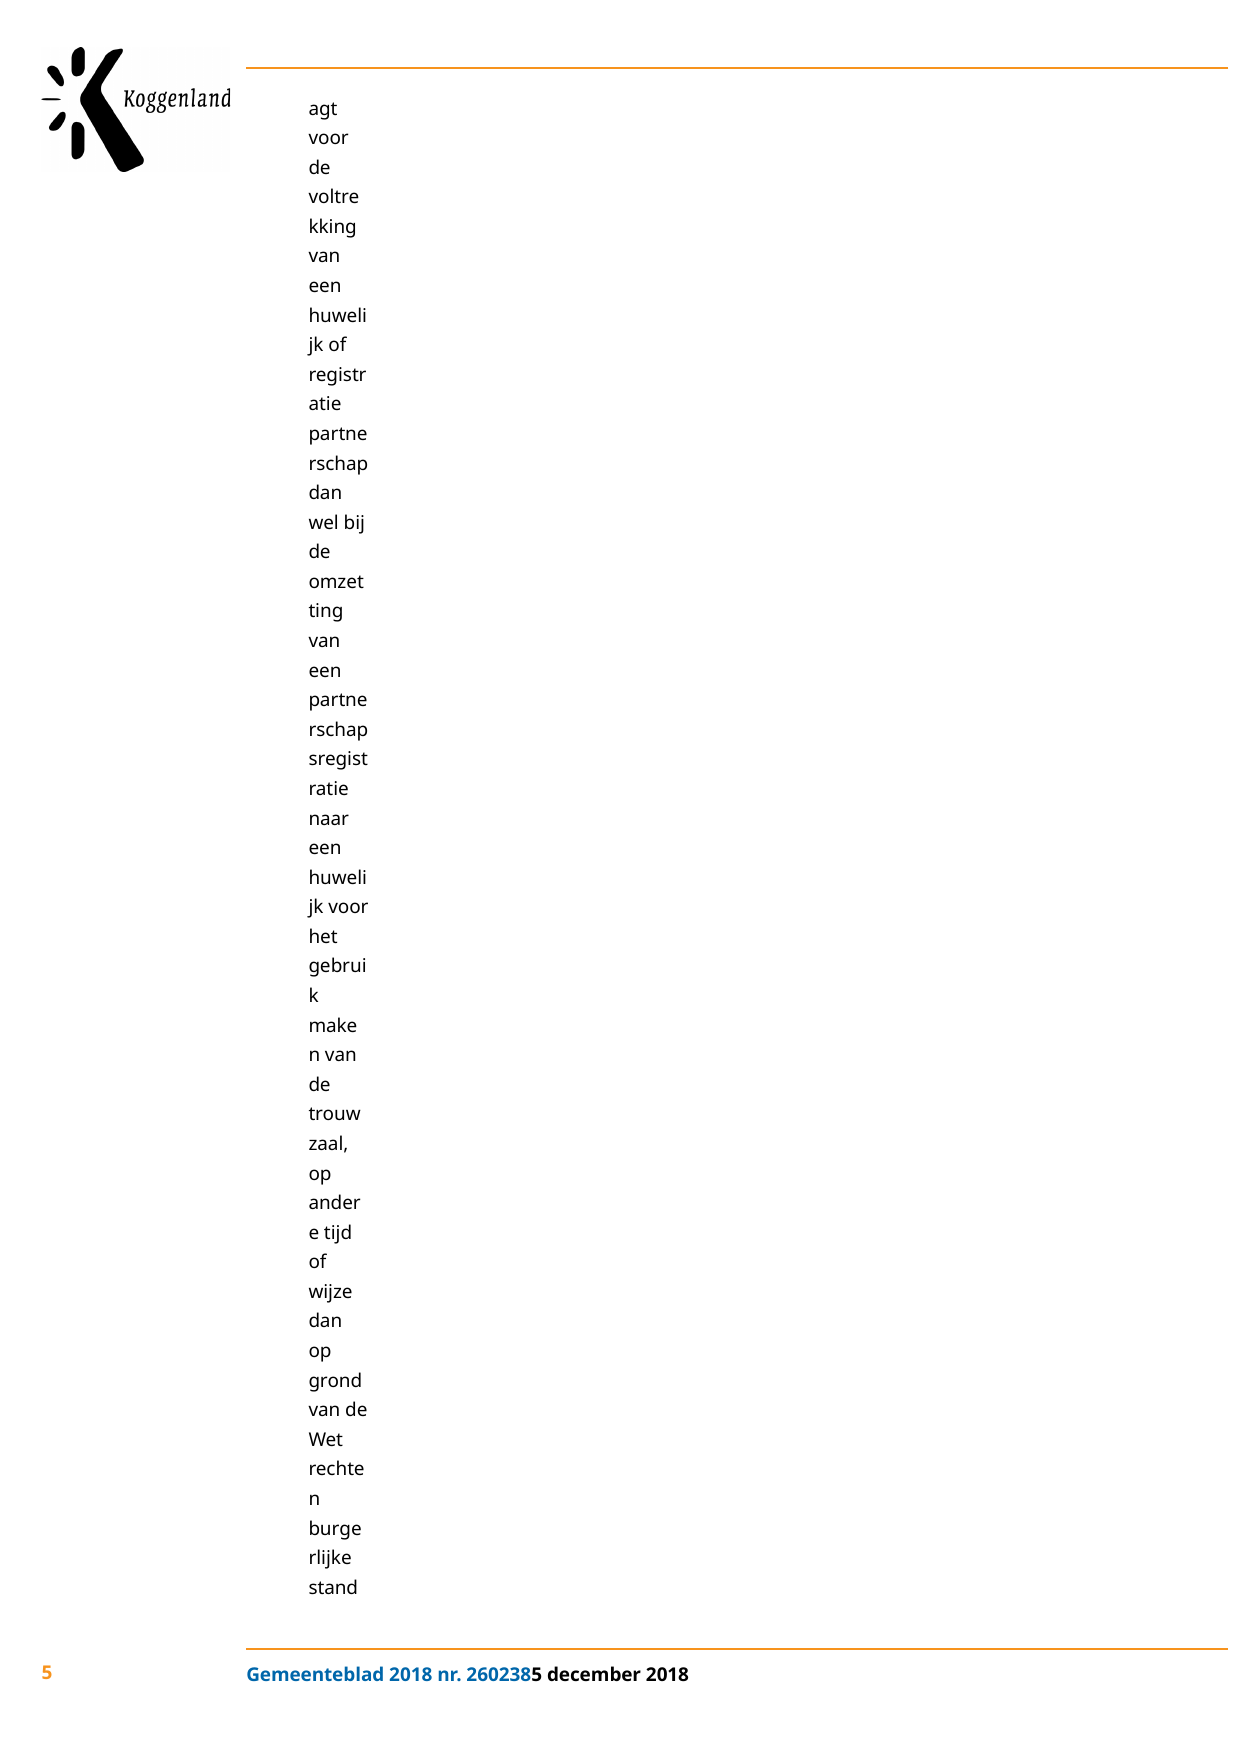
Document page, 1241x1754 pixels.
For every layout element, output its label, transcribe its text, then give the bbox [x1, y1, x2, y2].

picture [41, 47, 231, 172]
table_cell [248, 95, 308, 1600]
table_cell [369, 95, 429, 1600]
table_cell agt voor de voltrekking van een huwelijk of registratie partnerschap dan wel bij de omzetting van een partnerschapsregistratie naar een huwelijk voor het gebruik maken van de trouwzaal, op andere tijd of wijze dan op grond van de Wet rechten burgerlijke stand [308, 95, 368, 1600]
